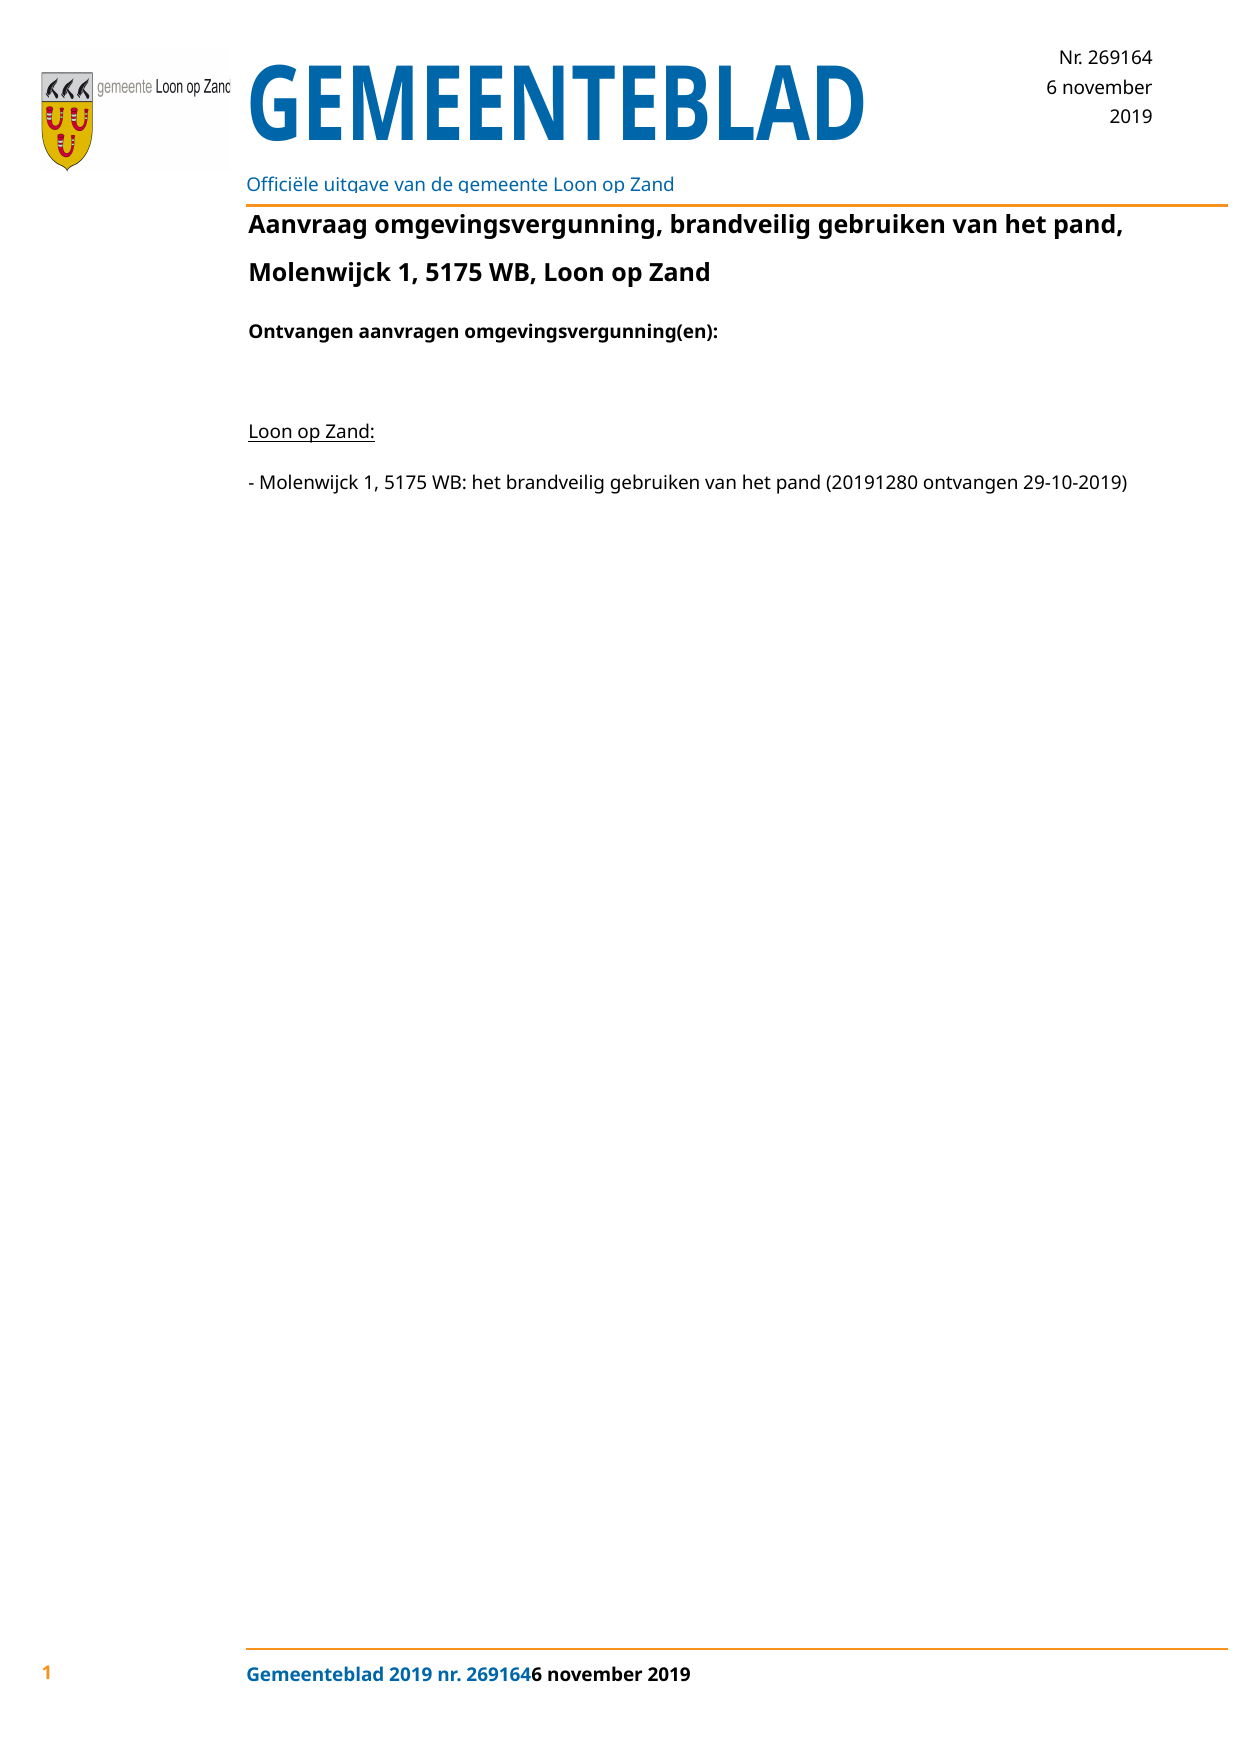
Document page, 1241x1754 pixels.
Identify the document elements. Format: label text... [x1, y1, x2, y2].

picture [41, 47, 231, 172]
text Aanvraag omgevingsvergunning, brandveilig gebruiken van het pand, Molenwijck 1, 5175 WB, Loon op Zand [248, 207, 1152, 288]
text - Molenwijck 1, 5175 WB: het brandveilig gebruiken van het pand (20191280 ontvangen 29-10-2019) [248, 469, 1152, 495]
text Ontvangen aanvragen omgevingsvergunning(en): [248, 318, 1152, 344]
text Loon op Zand: [248, 419, 1152, 444]
